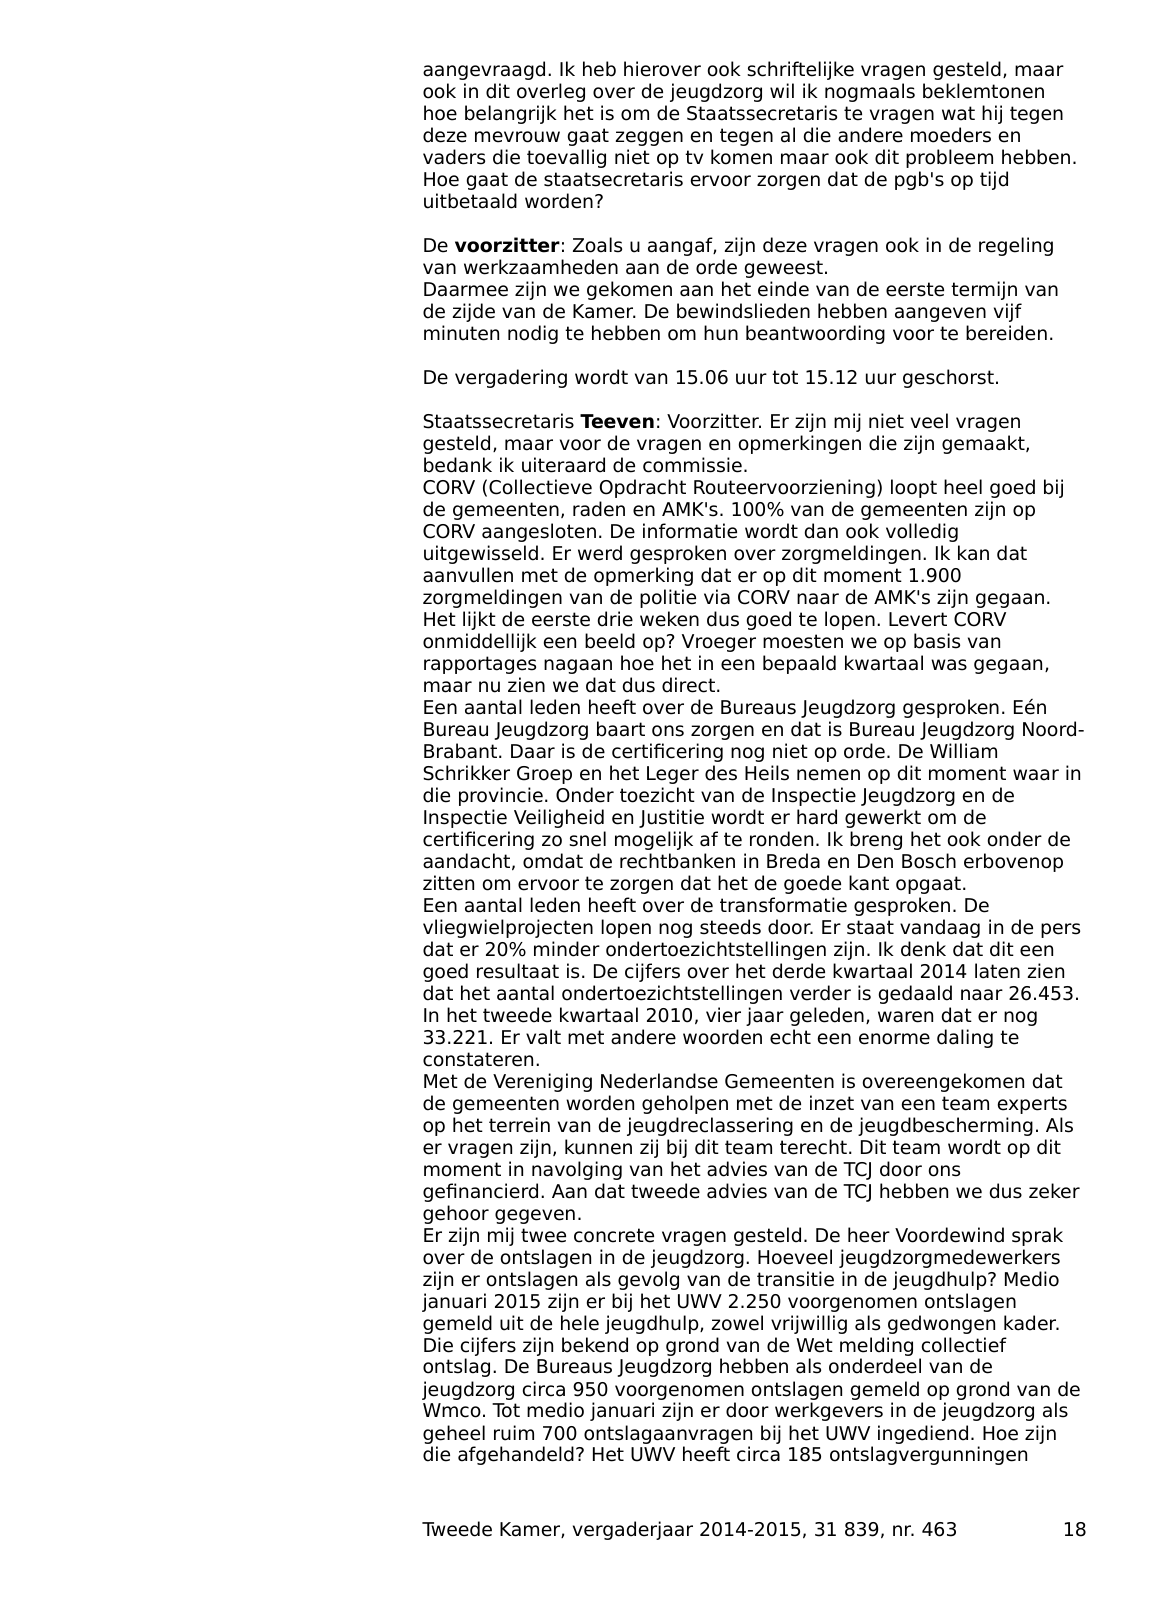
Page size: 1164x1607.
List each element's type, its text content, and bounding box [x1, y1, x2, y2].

text Staatssecretaris Teeven: Voorzitter. Er zijn mij niet veel vragen gesteld, maar voor de vragen en opmerkingen die zijn gemaakt, bedank ik uiteraard de commissie. [422, 411, 1087, 477]
text Met de Vereniging Nederlandse Gemeenten is overeengekomen dat de gemeenten worden geholpen met de inzet van een team experts op het terrein van de jeugdreclassering en de jeugdbescherming. Als er vragen zijn, kunnen zij bij dit team terecht. Dit team wordt op dit moment in navolging van het advies van de TCJ door ons gefinancierd. Aan dat tweede advies van de TCJ hebben we dus zeker gehoor gegeven. [422, 1071, 1087, 1224]
text CORV (Collectieve Opdracht Routeervoorziening) loopt heel goed bij de gemeenten, raden en AMK's. 100% van de gemeenten zijn op CORV aangesloten. De informatie wordt dan ook volledig uitgewisseld. Er werd gesproken over zorgmeldingen. Ik kan dat aanvullen met de opmerking dat er op dit moment 1.900 zorgmeldingen van de politie via CORV naar de AMK's zijn gegaan. Het lijkt de eerste drie weken dus goed te lopen. Levert CORV onmiddellijk een beeld op? Vroeger moesten we op basis van rapportages nagaan hoe het in een bepaald kwartaal was gegaan, maar nu zien we dat dus direct. [422, 477, 1087, 697]
text De voorzitter: Zoals u aangaf, zijn deze vragen ook in de regeling van werkzaamheden aan de orde geweest. [422, 235, 1087, 279]
text aangevraagd. Ik heb hierover ook schriftelijke vragen gesteld, maar ook in dit overleg over de jeugdzorg wil ik nogmaals beklemtonen hoe belangrijk het is om de Staatssecretaris te vragen wat hij tegen deze mevrouw gaat zeggen en tegen al die andere moeders en vaders die toevallig niet op tv komen maar ook dit probleem hebben. Hoe gaat de staatsecretaris ervoor zorgen dat de pgb's op tijd uitbetaald worden? [422, 59, 1087, 213]
text Er zijn mij twee concrete vragen gesteld. De heer Voordewind sprak over de ontslagen in de jeugdzorg. Hoeveel jeugdzorgmedewerkers zijn er ontslagen als gevolg van de transitie in de jeugdhulp? Medio januari 2015 zijn er bij het UWV 2.250 voorgenomen ontslagen gemeld uit de hele jeugdhulp, zowel vrijwillig als gedwongen kader. Die cijfers zijn bekend op grond van de Wet melding collectief ontslag. De Bureaus Jeugdzorg hebben als onderdeel van de jeugdzorg circa 950 voorgenomen ontslagen gemeld op grond van de Wmco. Tot medio januari zijn er door werkgevers in de jeugdzorg als geheel ruim 700 ontslagaanvragen bij het UWV ingediend. Hoe zijn die afgehandeld? Het UWV heeft circa 185 ontslagvergunningen [422, 1224, 1087, 1466]
text Een aantal leden heeft over de Bureaus Jeugdzorg gesproken. Eén Bureau Jeugdzorg baart ons zorgen en dat is Bureau Jeugdzorg Noord-Brabant. Daar is de certificering nog niet op orde. De William Schrikker Groep en het Leger des Heils nemen op dit moment waar in die provincie. Onder toezicht van de Inspectie Jeugdzorg en de Inspectie Veiligheid en Justitie wordt er hard gewerkt om de certificering zo snel mogelijk af te ronden. Ik breng het ook onder de aandacht, omdat de rechtbanken in Breda en Den Bosch erbovenop zitten om ervoor te zorgen dat het de goede kant opgaat. [422, 697, 1087, 895]
text Een aantal leden heeft over de transformatie gesproken. De vliegwielprojecten lopen nog steeds door. Er staat vandaag in de pers dat er 20% minder ondertoezichtstellingen zijn. Ik denk dat dit een goed resultaat is. De cijfers over het derde kwartaal 2014 laten zien dat het aantal ondertoezichtstellingen verder is gedaald naar 26.453. In het tweede kwartaal 2010, vier jaar geleden, waren dat er nog 33.221. Er valt met andere woorden echt een enorme daling te constateren. [422, 895, 1087, 1071]
text De vergadering wordt van 15.06 uur tot 15.12 uur geschorst. [422, 367, 1087, 389]
text Daarmee zijn we gekomen aan het einde van de eerste termijn van de zijde van de Kamer. De bewindslieden hebben aangeven vijf minuten nodig te hebben om hun beantwoording voor te bereiden. [422, 279, 1087, 345]
